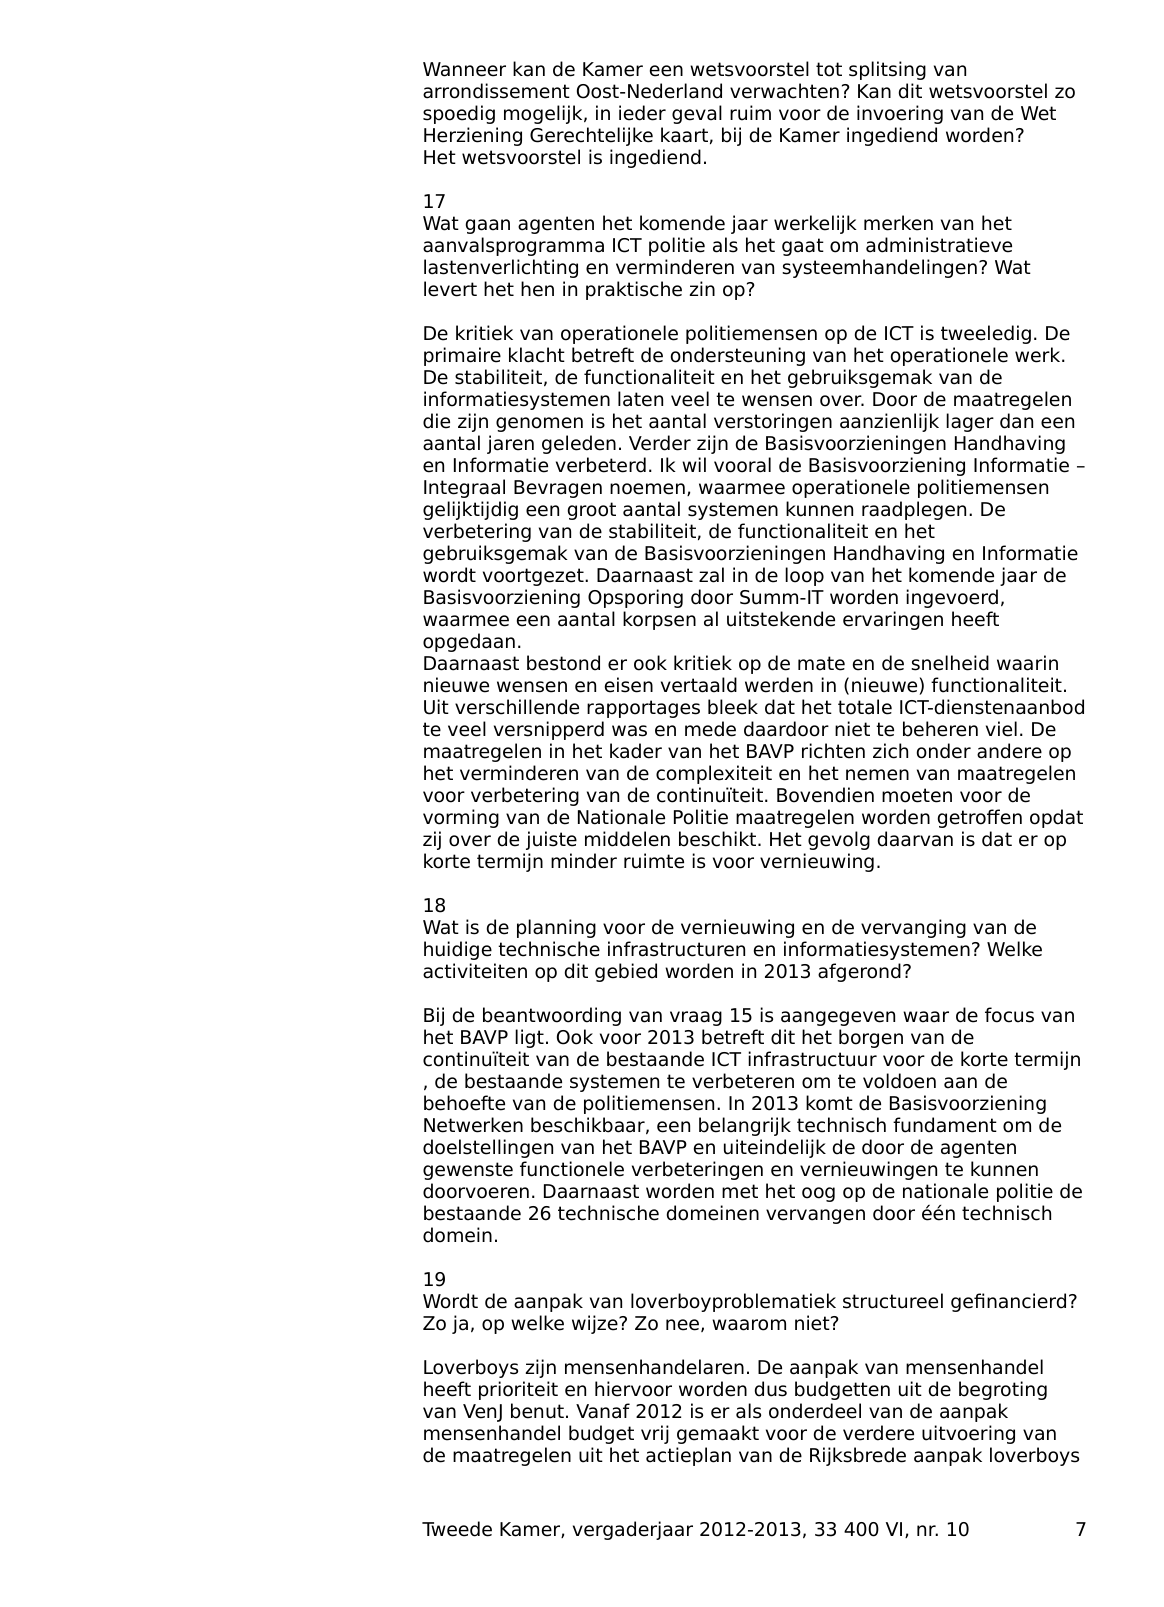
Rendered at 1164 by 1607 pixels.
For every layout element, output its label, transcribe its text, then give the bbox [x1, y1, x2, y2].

text 18 [422, 895, 1087, 917]
text Wat gaan agenten het komende jaar werkelijk merken van het aanvalsprogramma ICT politie als het gaat om administratieve lastenverlichting en verminderen van systeemhandelingen? Wat levert het hen in praktische zin op? [422, 213, 1087, 301]
text Daarnaast bestond er ook kritiek op de mate en de snelheid waarin nieuwe wensen en eisen vertaald werden in (nieuwe) functionaliteit. Uit verschillende rapportages bleek dat het totale ICT-dienstenaanbod te veel versnipperd was en mede daardoor niet te beheren viel. De maatregelen in het kader van het BAVP richten zich onder andere op het verminderen van de complexiteit en het nemen van maatregelen voor verbetering van de continuïteit. Bovendien moeten voor de vorming van de Nationale Politie maatregelen worden getroffen opdat zij over de juiste middelen beschikt. Het gevolg daarvan is dat er op korte termijn minder ruimte is voor vernieuwing. [422, 653, 1087, 873]
text 19 [422, 1269, 1087, 1291]
text Wordt de aanpak van loverboyproblematiek structureel gefinancierd? Zo ja, op welke wijze? Zo nee, waarom niet? [422, 1291, 1087, 1335]
text Het wetsvoorstel is ingediend. [422, 147, 1087, 169]
text Loverboys zijn mensenhandelaren. De aanpak van mensenhandel heeft prioriteit en hiervoor worden dus budgetten uit de begroting van VenJ benut. Vanaf 2012 is er als onderdeel van de aanpak mensenhandel budget vrij gemaakt voor de verdere uitvoering van de maatregelen uit het actieplan van de Rijksbrede aanpak loverboys [422, 1357, 1087, 1467]
text De kritiek van operationele politiemensen op de ICT is tweeledig. De primaire klacht betreft de ondersteuning van het operationele werk. De stabiliteit, de functionaliteit en het gebruiksgemak van de informatiesystemen laten veel te wensen over. Door de maatregelen die zijn genomen is het aantal verstoringen aanzienlijk lager dan een aantal jaren geleden. Verder zijn de Basisvoorzieningen Handhaving en Informatie verbeterd. Ik wil vooral de Basisvoorziening Informatie – Integraal Bevragen noemen, waarmee operationele politiemensen gelijktijdig een groot aantal systemen kunnen raadplegen. De verbetering van de stabiliteit, de functionaliteit en het gebruiksgemak van de Basisvoorzieningen Handhaving en Informatie wordt voortgezet. Daarnaast zal in de loop van het komende jaar de Basisvoorziening Opsporing door Summ-IT worden ingevoerd, waarmee een aantal korpsen al uitstekende ervaringen heeft opgedaan. [422, 323, 1087, 653]
text 17 [422, 191, 1087, 213]
text Wat is de planning voor de vernieuwing en de vervanging van de huidige technische infrastructuren en informatiesystemen? Welke activiteiten op dit gebied worden in 2013 afgerond? [422, 917, 1087, 983]
text Bij de beantwoording van vraag 15 is aangegeven waar de focus van het BAVP ligt. Ook voor 2013 betreft dit het borgen van de continuïteit van de bestaande ICT infrastructuur voor de korte termijn , de bestaande systemen te verbeteren om te voldoen aan de behoefte van de politiemensen. In 2013 komt de Basisvoorziening Netwerken beschikbaar, een belangrijk technisch fundament om de doelstellingen van het BAVP en uiteindelijk de door de agenten gewenste functionele verbeteringen en vernieuwingen te kunnen doorvoeren. Daarnaast worden met het oog op de nationale politie de bestaande 26 technische domeinen vervangen door één technisch domein. [422, 1005, 1087, 1247]
text Wanneer kan de Kamer een wetsvoorstel tot splitsing van arrondissement Oost-Nederland verwachten? Kan dit wetsvoorstel zo spoedig mogelijk, in ieder geval ruim voor de invoering van de Wet Herziening Gerechtelijke kaart, bij de Kamer ingediend worden? [422, 59, 1087, 147]
